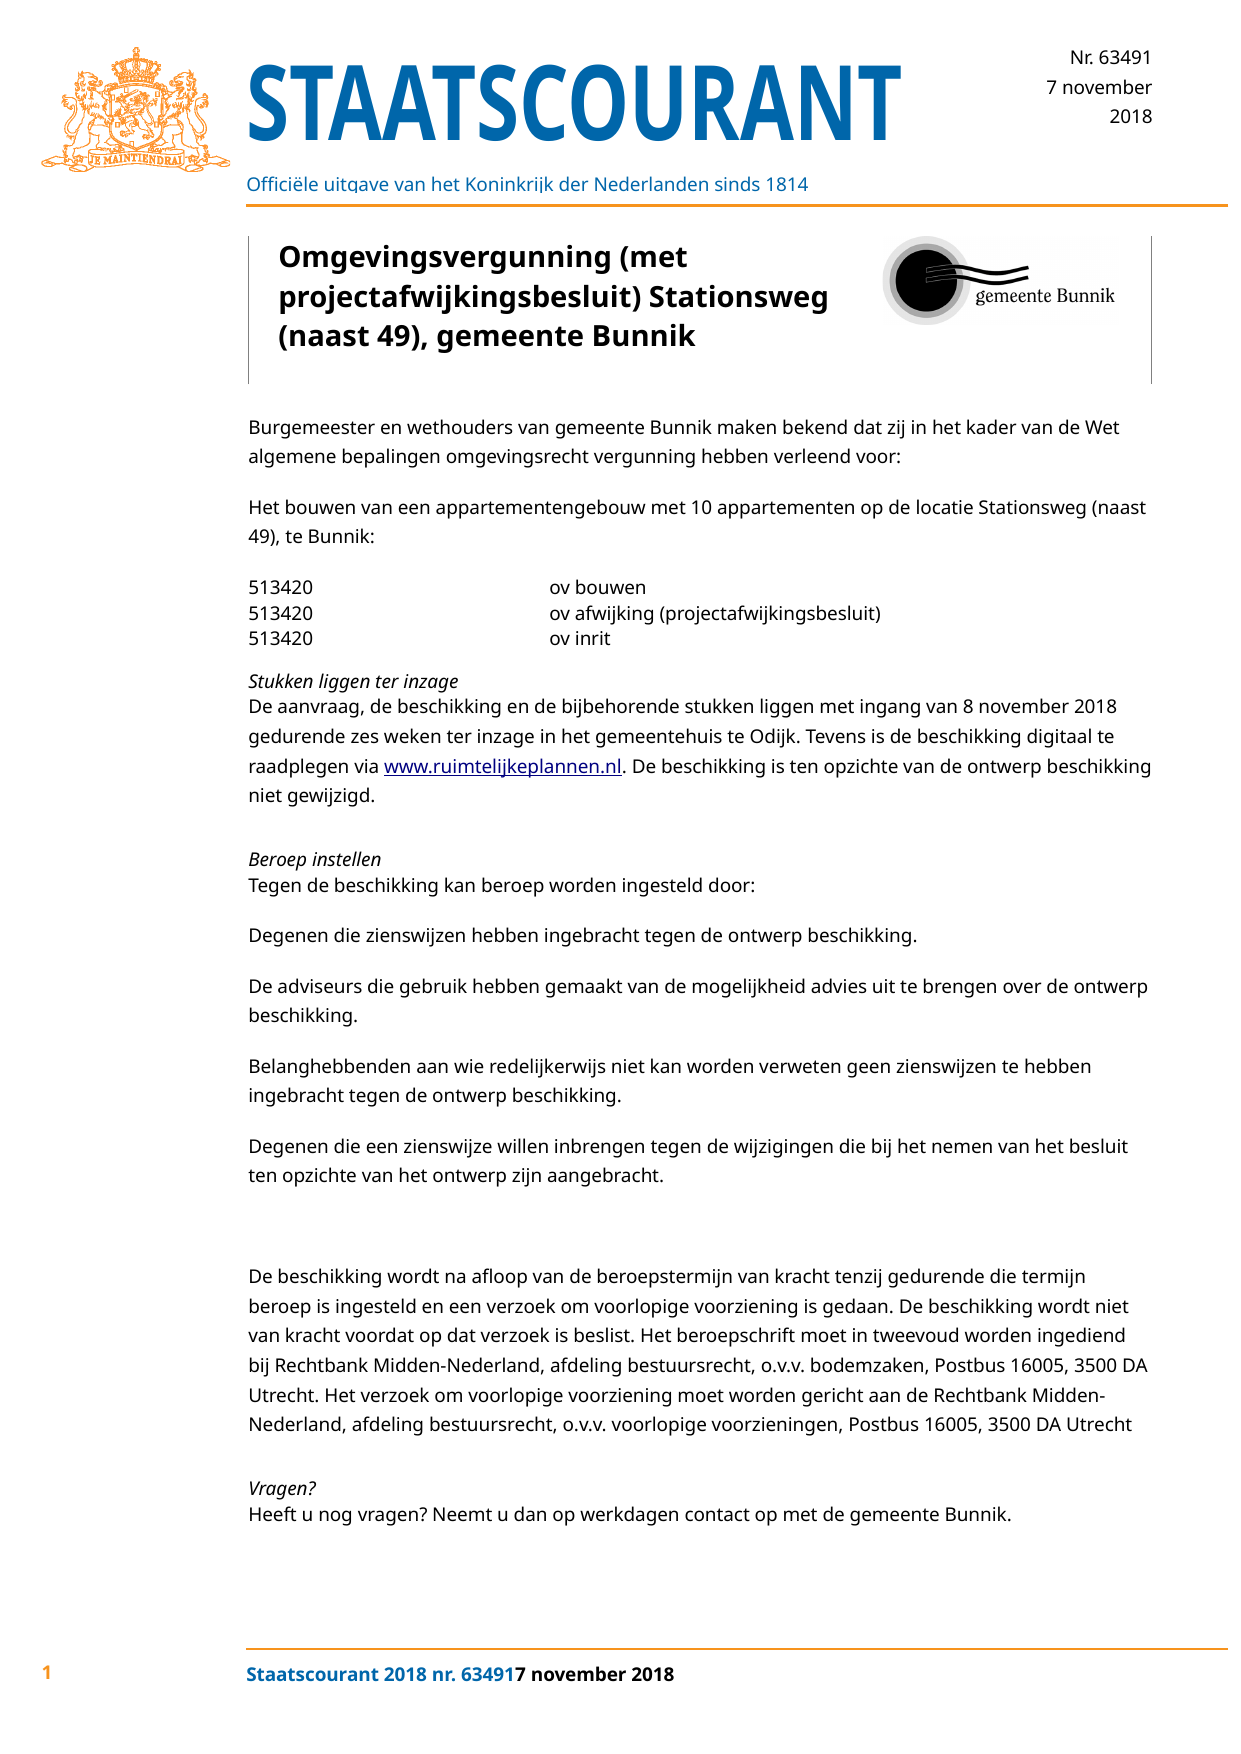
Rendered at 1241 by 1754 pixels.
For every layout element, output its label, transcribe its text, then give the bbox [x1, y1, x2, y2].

text Stukken liggen ter inzage [248, 668, 1152, 694]
table_header 513420 [248, 574, 549, 600]
text De beschikking wordt na afloop van de beroepstermijn van kracht tenzij gedurende die termijn beroep is ingesteld en een verzoek om voorlopige voorziening is gedaan. De beschikking wordt niet van kracht voordat op dat verzoek is beslist. Het beroepschrift moet in tweevoud worden ingediend bij Rechtbank Midden-Nederland, afdeling bestuursrecht, o.v.v. bodemzaken, Postbus 16005, 3500 DA Utrecht. Het verzoek om voorlopige voorziening moet worden gericht aan de Rechtbank Midden-Nederland, afdeling bestuursrecht, o.v.v. voorlopige voorzieningen, Postbus 16005, 3500 DA Utrecht [248, 1263, 1152, 1437]
text Het bouwen van een appartementengebouw met 10 appartementen op de locatie Stationsweg (naast 49), te Bunnik: [248, 494, 1152, 549]
table_header [850, 236, 1151, 384]
text Beroep instellen [248, 846, 1152, 872]
text Degenen die zienswijzen hebben ingebracht tegen de ontwerp beschikking. [248, 923, 1152, 948]
table_cell 513420 [248, 600, 549, 626]
table_cell ov afwijking (projectafwijkingsbesluit) [549, 600, 1152, 626]
text De adviseurs die gebruik hebben gemaakt van de mogelijkheid advies uit te brengen over de ontwerp beschikking. [248, 973, 1152, 1028]
table_cell ov inrit [549, 626, 1152, 651]
table_cell 513420 [248, 626, 549, 651]
text Vragen? [248, 1475, 1152, 1501]
picture [41, 47, 231, 172]
text Heeft u nog vragen? Neemt u dan op werkdagen contact op met de gemeente Bunnik. [248, 1501, 1152, 1527]
text Degenen die een zienswijze willen inbrengen tegen de wijzigingen die bij het nemen van het besluit ten opzichte van het ontwerp zijn aangebracht. [248, 1133, 1152, 1188]
text Belanghebbenden aan wie redelijkerwijs niet kan worden verweten geen zienswijzen te hebben ingebracht tegen de ontwerp beschikking. [248, 1053, 1152, 1108]
text Burgemeester en wethouders van gemeente Bunnik maken bekend dat zij in het kader van de Wet algemene bepalingen omgevingsrecht vergunning hebben verleend voor: [248, 414, 1152, 469]
text De aanvraag, de beschikking en de bijbehorende stukken liggen met ingang van 8 november 2018 gedurende zes weken ter inzage in het gemeentehuis te Odijk. Tevens is de beschikking digitaal te raadplegen via www.ruimtelijkeplannen.nl. De beschikking is ten opzichte van de ontwerp beschikking niet gewijzigd. [248, 694, 1152, 808]
table_header ov bouwen [549, 574, 1152, 600]
picture [882, 236, 1119, 325]
table_header Omgevingsvergunning (met projectafwijkingsbesluit) Stationsweg (naast 49), gemeente Bunnik [249, 236, 850, 384]
text Tegen de beschikking kan beroep worden ingesteld door: [248, 872, 1152, 898]
